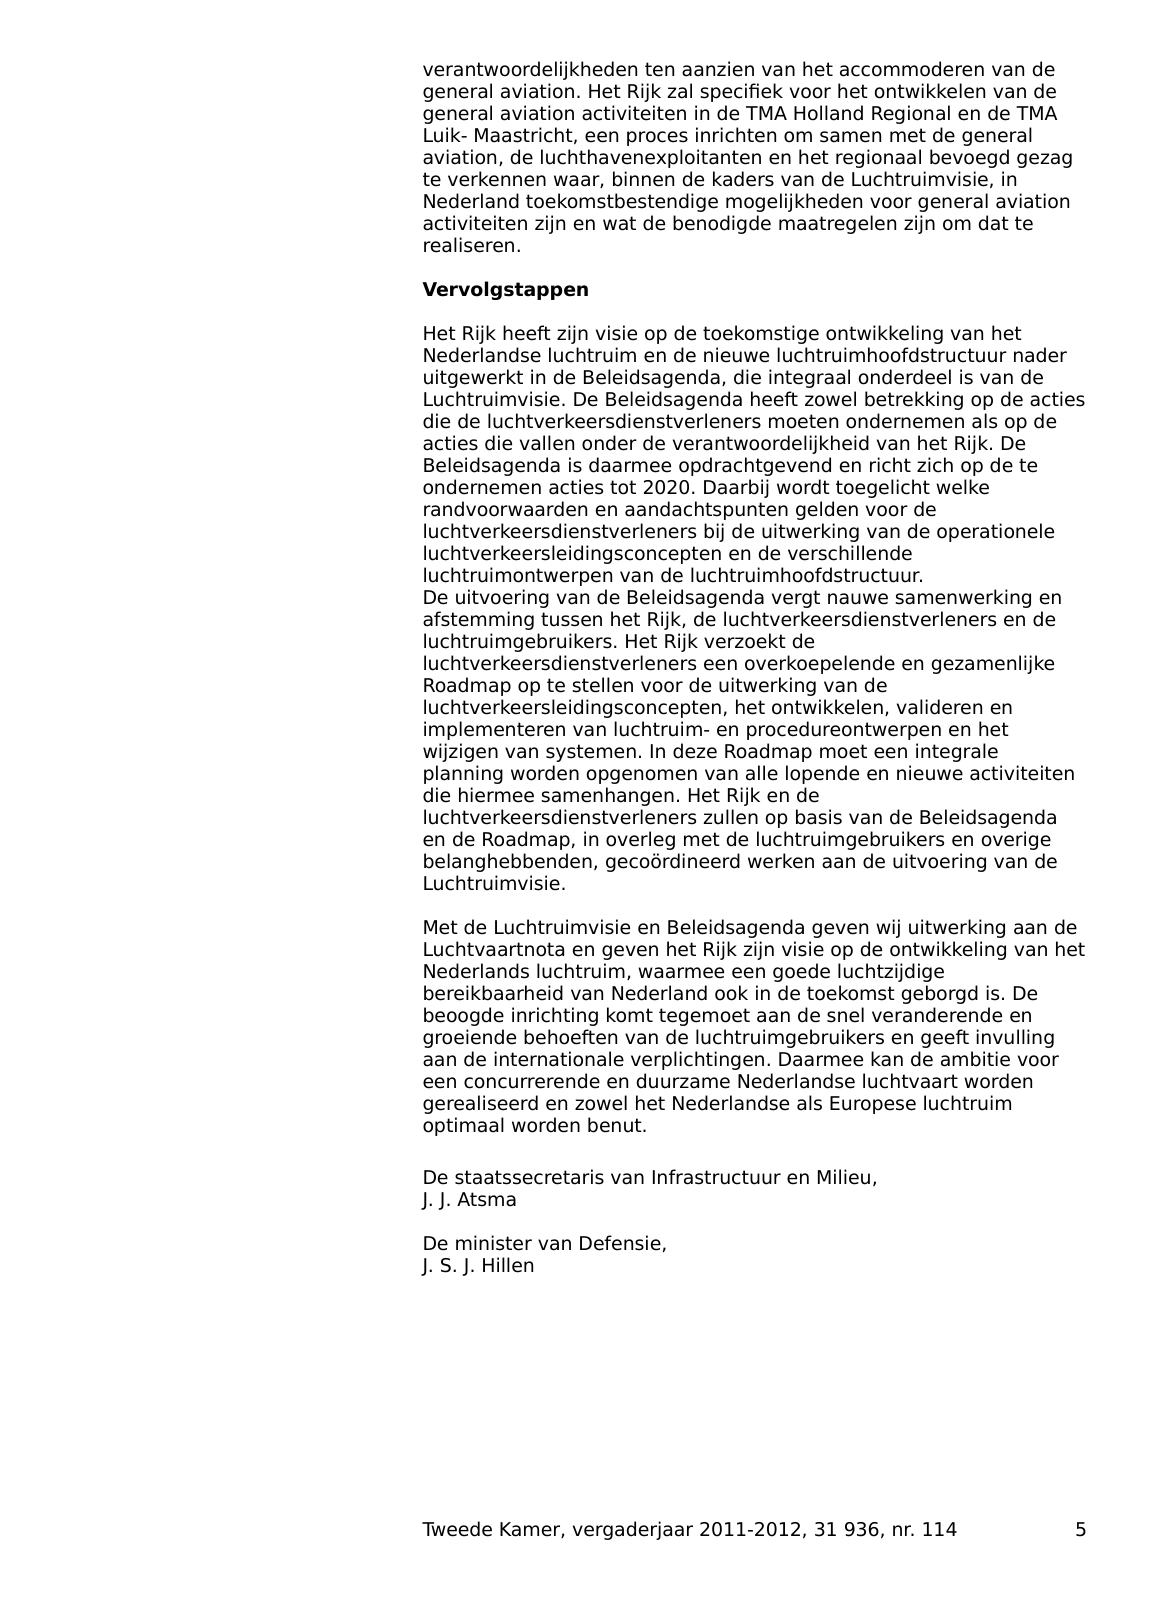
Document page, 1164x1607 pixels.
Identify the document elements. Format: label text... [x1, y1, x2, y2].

subtitle Vervolgstappen [422, 279, 1087, 301]
text De uitvoering van de Beleidsagenda vergt nauwe samenwerking en afstemming tussen het Rijk, de luchtverkeersdienstverleners en de luchtruimgebruikers. Het Rijk verzoekt de luchtverkeersdienstverleners een overkoepelende en gezamenlijke Roadmap op te stellen voor de uitwerking van de luchtverkeersleidingsconcepten, het ontwikkelen, valideren en implementeren van luchtruim- en procedureontwerpen en het wijzigen van systemen. In deze Roadmap moet een integrale planning worden opgenomen van alle lopende en nieuwe activiteiten die hiermee samenhangen. Het Rijk en de luchtverkeersdienstverleners zullen op basis van de Beleidsagenda en de Roadmap, in overleg met de luchtruimgebruikers en overige belanghebbenden, gecoördineerd werken aan de uitvoering van de Luchtruimvisie. [422, 587, 1087, 895]
text De staatssecretaris van Infrastructuur en Milieu, J. J. Atsma [422, 1167, 1087, 1211]
text Met de Luchtruimvisie en Beleidsagenda geven wij uitwerking aan de Luchtvaartnota en geven het Rijk zijn visie op de ontwikkeling van het Nederlands luchtruim, waarmee een goede luchtzijdige bereikbaarheid van Nederland ook in de toekomst geborgd is. De beoogde inrichting komt tegemoet aan de snel veranderende en groeiende behoeften van de luchtruimgebruikers en geeft invulling aan de internationale verplichtingen. Daarmee kan de ambitie voor een concurrerende en duurzame Nederlandse luchtvaart worden gerealiseerd en zowel het Nederlandse als Europese luchtruim optimaal worden benut. [422, 917, 1087, 1137]
text verantwoordelijkheden ten aanzien van het accommoderen van de general aviation. Het Rijk zal specifiek voor het ontwikkelen van de general aviation activiteiten in de TMA Holland Regional en de TMA Luik- Maastricht, een proces inrichten om samen met de general aviation, de luchthavenexploitanten en het regionaal bevoegd gezag te verkennen waar, binnen de kaders van de Luchtruimvisie, in Nederland toekomstbestendige mogelijkheden voor general aviation activiteiten zijn en wat de benodigde maatregelen zijn om dat te realiseren. [422, 59, 1087, 257]
text De minister van Defensie, J. S. J. Hillen [422, 1233, 1087, 1277]
text Het Rijk heeft zijn visie op de toekomstige ontwikkeling van het Nederlandse luchtruim en de nieuwe luchtruimhoofdstructuur nader uitgewerkt in de Beleidsagenda, die integraal onderdeel is van de Luchtruimvisie. De Beleidsagenda heeft zowel betrekking op de acties die de luchtverkeersdienstverleners moeten ondernemen als op de acties die vallen onder de verantwoordelijkheid van het Rijk. De Beleidsagenda is daarmee opdrachtgevend en richt zich op de te ondernemen acties tot 2020. Daarbij wordt toegelicht welke randvoorwaarden en aandachtspunten gelden voor de luchtverkeersdienstverleners bij de uitwerking van de operationele luchtverkeersleidingsconcepten en de verschillende luchtruimontwerpen van de luchtruimhoofdstructuur. [422, 323, 1087, 587]
